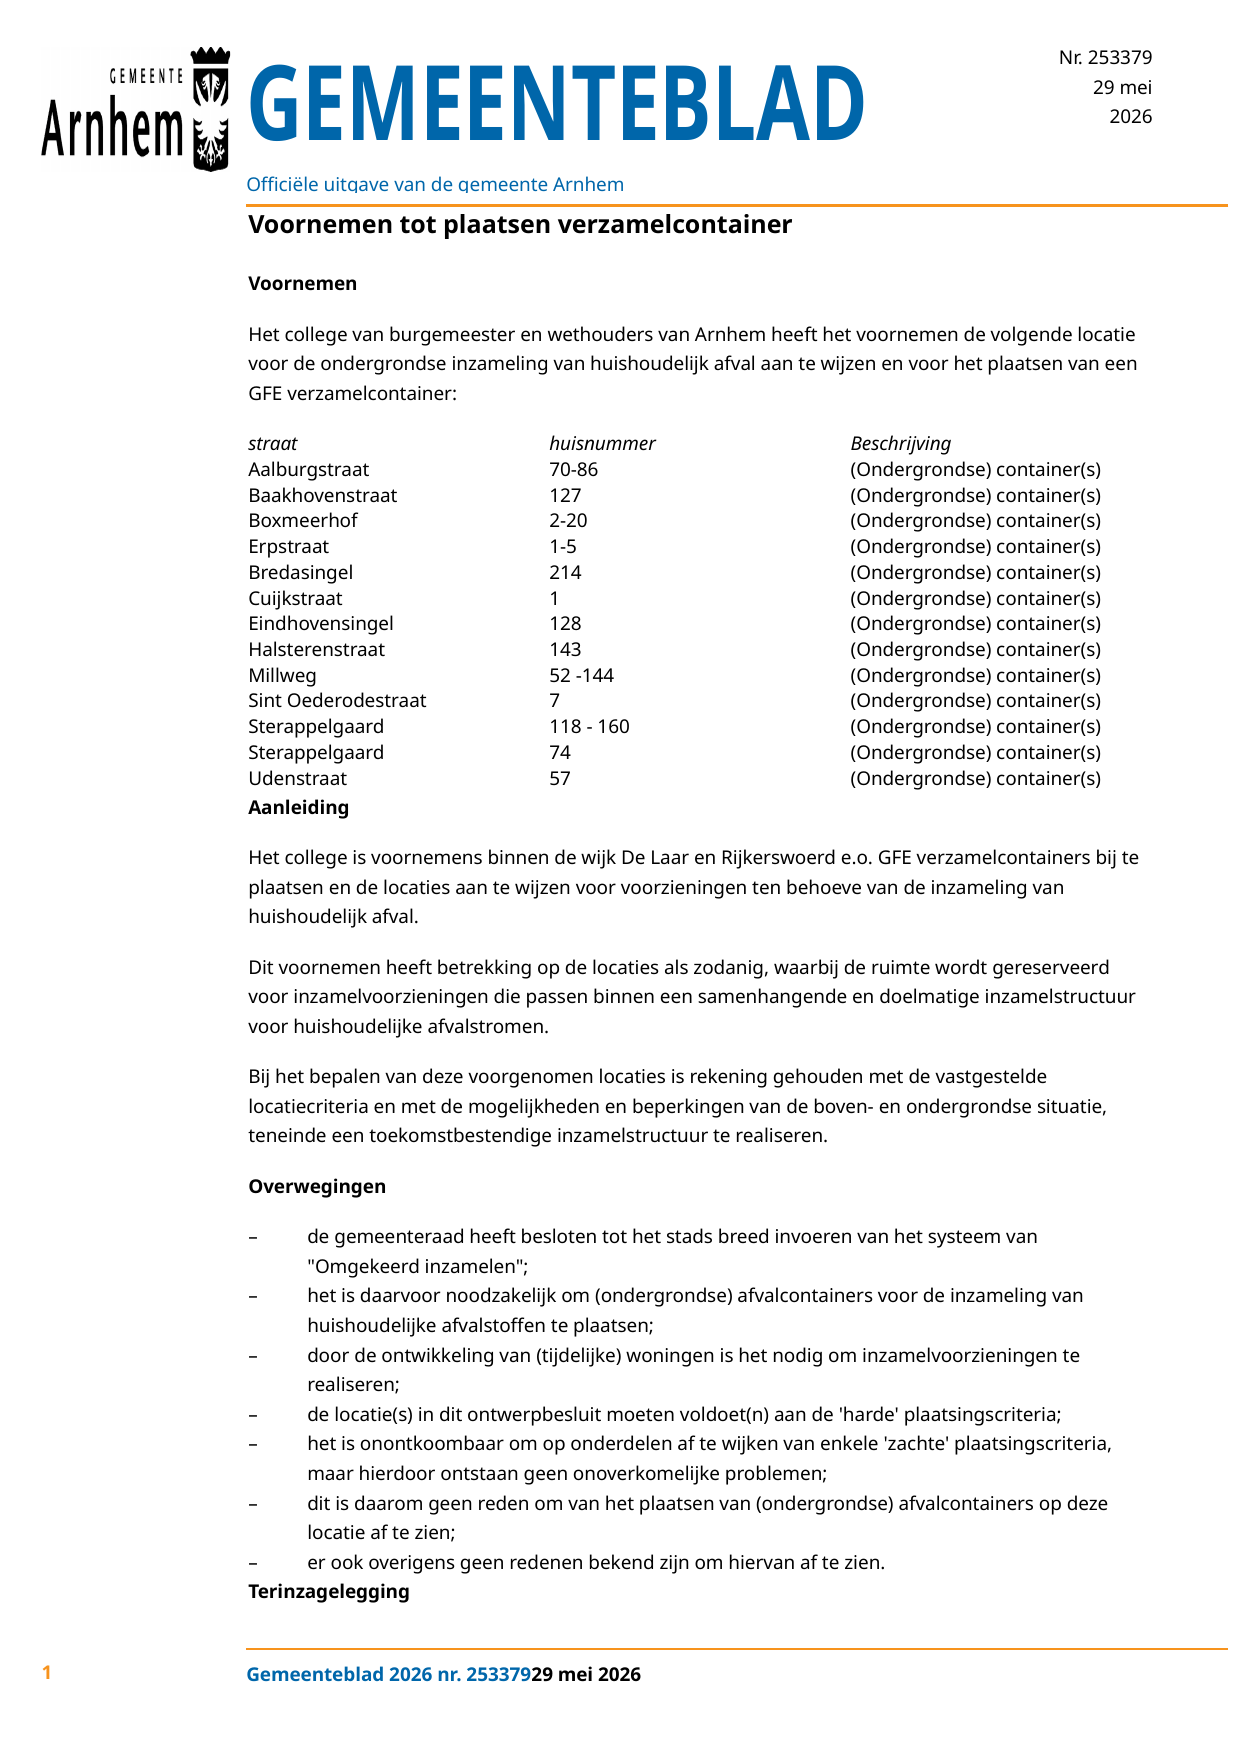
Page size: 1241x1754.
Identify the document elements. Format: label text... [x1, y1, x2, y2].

list er ook overigens geen redenen bekend zijn om hiervan af te zien. [248, 1549, 1152, 1574]
table_cell 7 [549, 688, 850, 713]
table_cell (Ondergrondse) container(s) [850, 585, 1152, 611]
table_cell (Ondergrondse) container(s) [850, 688, 1152, 713]
table_cell Baakhovenstraat [248, 482, 549, 508]
text Terinzagelegging [248, 1578, 1152, 1604]
table_cell 214 [549, 559, 850, 585]
table_cell 143 [549, 636, 850, 662]
list het is onontkoombaar om op onderdelen af te wijken van enkele 'zachte' plaatsingscriteria, maar hierdoor ontstaan geen onoverkomelijke problemen; [248, 1431, 1152, 1486]
table_cell Cuijkstraat [248, 585, 549, 611]
table_cell Eindhovensingel [248, 611, 549, 636]
table_cell 74 [549, 739, 850, 765]
table_cell 118 - 160 [549, 714, 850, 739]
table_cell 1-5 [549, 533, 850, 559]
table_cell Bredasingel [248, 559, 549, 585]
table_cell Udenstraat [248, 765, 549, 791]
table_header straat [248, 430, 549, 456]
text Aanleiding [248, 794, 1152, 819]
table_cell (Ondergrondse) container(s) [850, 508, 1152, 533]
table_cell (Ondergrondse) container(s) [850, 482, 1152, 508]
table_cell 52 -144 [549, 662, 850, 688]
table_cell 2-20 [549, 508, 850, 533]
table_cell Sterappelgaard [248, 714, 549, 739]
table_cell (Ondergrondse) container(s) [850, 636, 1152, 662]
text Voornemen tot plaatsen verzamelcontainer [248, 207, 1152, 241]
picture [41, 47, 231, 172]
table_cell Boxmeerhof [248, 508, 549, 533]
table_cell Halsterenstraat [248, 636, 549, 662]
table_header Beschrijving [850, 430, 1152, 456]
table_cell (Ondergrondse) container(s) [850, 559, 1152, 585]
table_cell Sint Oederodestraat [248, 688, 549, 713]
text Bij het bepalen van deze voorgenomen locaties is rekening gehouden met de vastgestelde locatiecriteria en met de mogelijkheden en beperkingen van de boven- en ondergrondse situatie, teneinde een toekomstbestendige inzamelstructuur te realiseren. [248, 1063, 1152, 1148]
text Het college is voornemens binnen de wijk De Laar en Rijkerswoerd e.o. GFE verzamelcontainers bij te plaatsen en de locaties aan te wijzen voor voorzieningen ten behoeve van de inzameling van huishoudelijk afval. [248, 844, 1152, 929]
table_cell (Ondergrondse) container(s) [850, 739, 1152, 765]
table_cell 1 [549, 585, 850, 611]
table_cell (Ondergrondse) container(s) [850, 662, 1152, 688]
list de locatie(s) in dit ontwerpbesluit moeten voldoet(n) aan de 'harde' plaatsingscriteria; [248, 1401, 1152, 1427]
table_cell Sterappelgaard [248, 739, 549, 765]
table_cell 128 [549, 611, 850, 636]
text Overwegingen [248, 1173, 1152, 1199]
table_cell (Ondergrondse) container(s) [850, 765, 1152, 791]
table_cell Aalburgstraat [248, 456, 549, 482]
table_header huisnummer [549, 430, 850, 456]
table_cell (Ondergrondse) container(s) [850, 714, 1152, 739]
table_cell (Ondergrondse) container(s) [850, 456, 1152, 482]
table_cell 70-86 [549, 456, 850, 482]
table_cell (Ondergrondse) container(s) [850, 611, 1152, 636]
table_cell 127 [549, 482, 850, 508]
text Dit voornemen heeft betrekking op de locaties als zodanig, waarbij de ruimte wordt gereserveerd voor inzamelvoorzieningen die passen binnen een samenhangende en doelmatige inzamelstructuur voor huishoudelijke afvalstromen. [248, 954, 1152, 1039]
table_cell Erpstraat [248, 533, 549, 559]
table_cell Millweg [248, 662, 549, 688]
text Het college van burgemeester en wethouders van Arnhem heeft het voornemen de volgende locatie voor de ondergrondse inzameling van huishoudelijk afval aan te wijzen en voor het plaatsen van een GFE verzamelcontainer: [248, 321, 1152, 406]
table_cell 57 [549, 765, 850, 791]
table_cell (Ondergrondse) container(s) [850, 533, 1152, 559]
list het is daarvoor noodzakelijk om (ondergrondse) afvalcontainers voor de inzameling van huishoudelijke afvalstoffen te plaatsen; [248, 1283, 1152, 1338]
list de gemeenteraad heeft besloten tot het stads breed invoeren van het systeem van "Omgekeerd inzamelen"; [248, 1223, 1152, 1279]
list dit is daarom geen reden om van het plaatsen van (ondergrondse) afvalcontainers op deze locatie af te zien; [248, 1490, 1152, 1545]
text Voornemen [248, 270, 1152, 296]
list door de ontwikkeling van (tijdelijke) woningen is het nodig om inzamelvoorzieningen te realiseren; [248, 1342, 1152, 1397]
